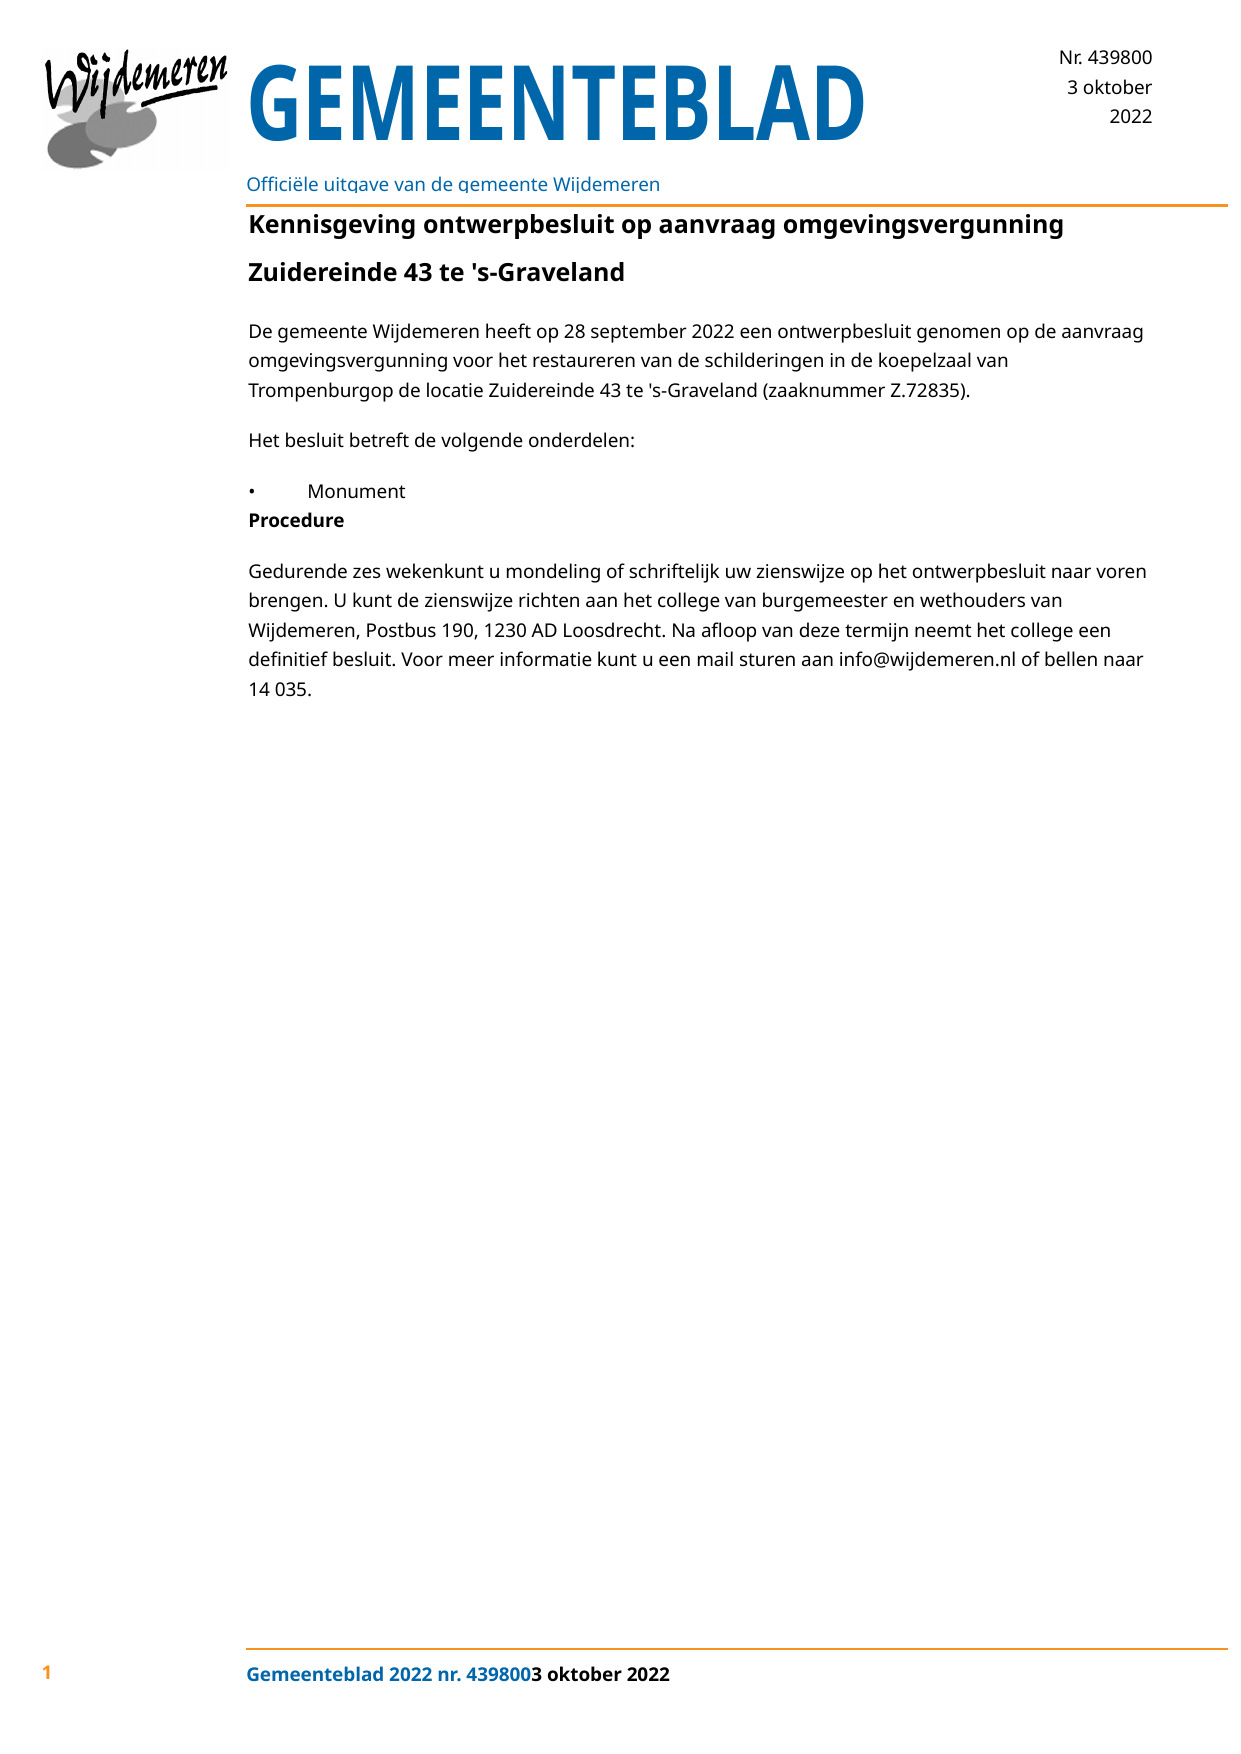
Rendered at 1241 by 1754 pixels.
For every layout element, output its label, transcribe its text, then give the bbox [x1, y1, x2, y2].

picture [41, 47, 231, 172]
list Monument [248, 478, 1152, 504]
text De gemeente Wijdemeren heeft op 28 september 2022 een ontwerpbesluit genomen op de aanvraag omgevingsvergunning voor het restaureren van de schilderingen in de koepelzaal van Trompenburgop de locatie Zuidereinde 43 te 's-Graveland (zaaknummer Z.72835). [248, 318, 1152, 403]
text Gedurende zes wekenkunt u mondeling of schriftelijk uw zienswijze op het ontwerpbesluit naar voren brengen. U kunt de zienswijze richten aan het college van burgemeester en wethouders van Wijdemeren, Postbus 190, 1230 AD Loosdrecht. Na afloop van deze termijn neemt het college een definitief besluit. Voor meer informatie kunt u een mail sturen aan info@wijdemeren.nl of bellen naar 14 035. [248, 558, 1152, 702]
text Kennisgeving ontwerpbesluit op aanvraag omgevingsvergunning Zuidereinde 43 te 's-Graveland [248, 207, 1152, 288]
text Procedure [248, 507, 1152, 533]
text Het besluit betreft de volgende onderdelen: [248, 427, 1152, 453]
